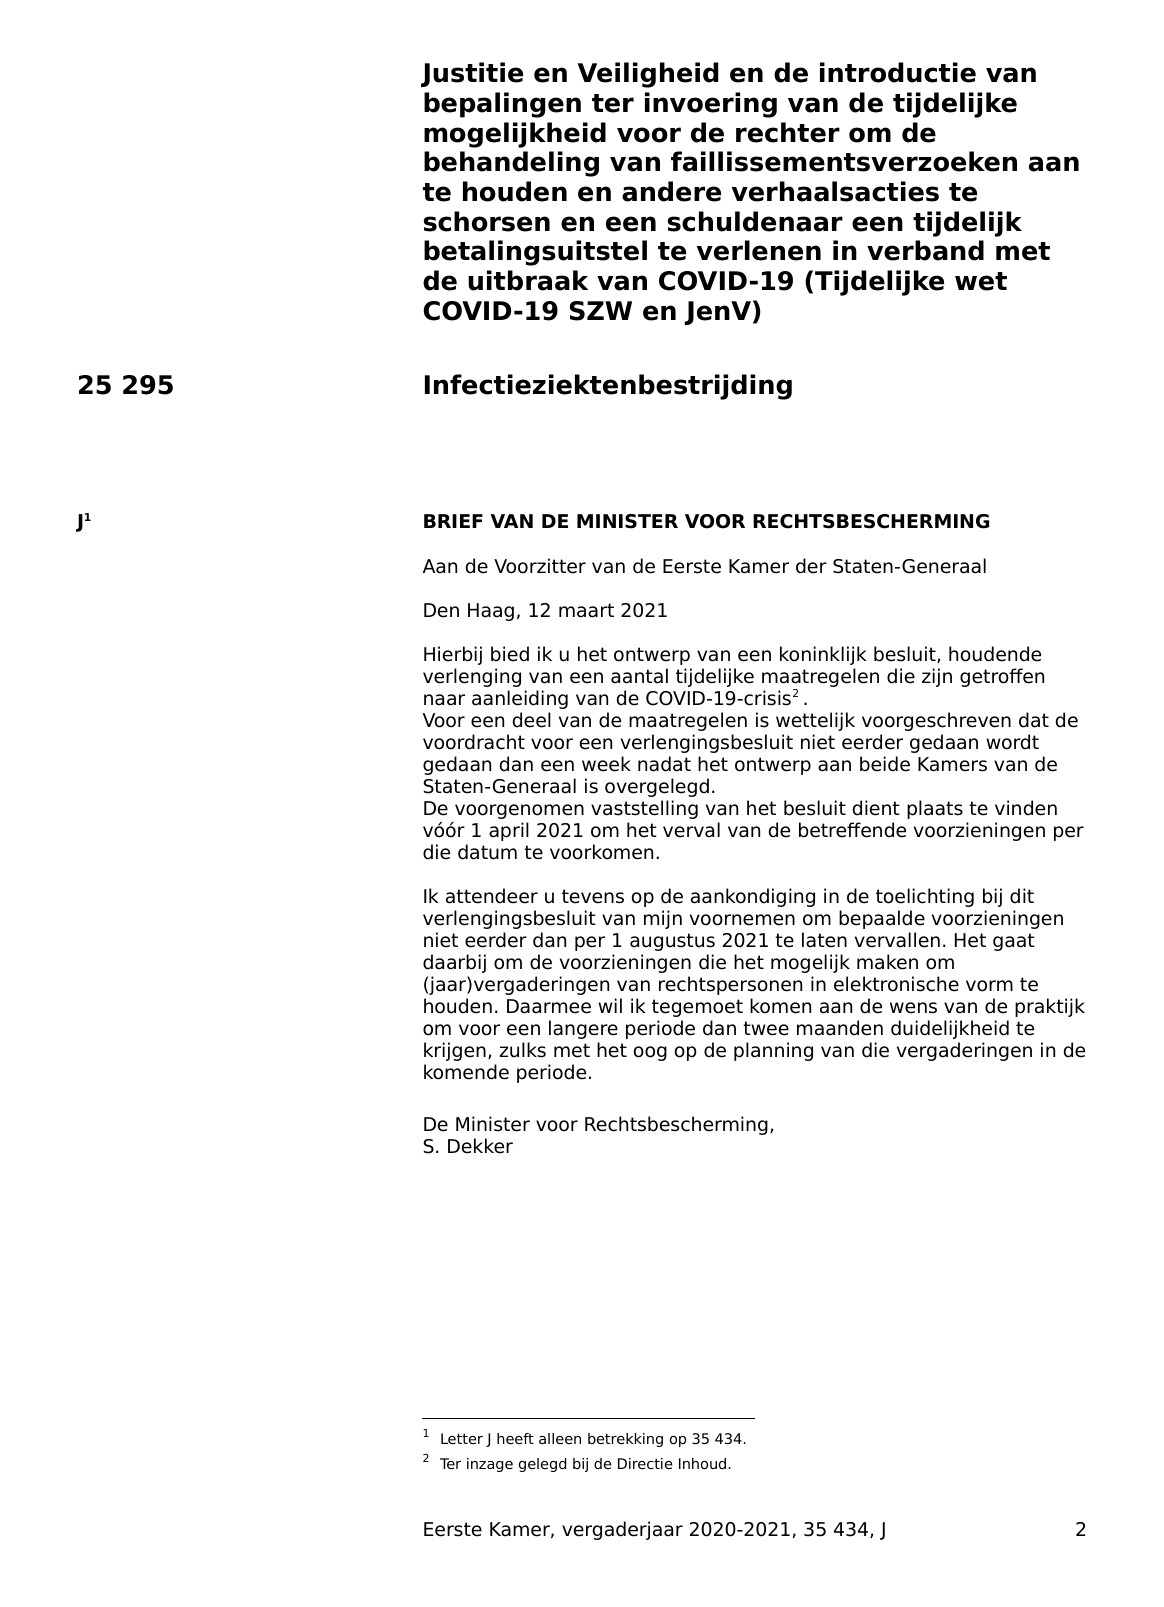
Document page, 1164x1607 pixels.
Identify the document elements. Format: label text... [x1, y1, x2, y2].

subtitle 25 295 Infectieziektenbestrijding [77, 371, 1087, 400]
text Ter inzage gelegd bij de Directie Inhoud. [422, 1452, 1087, 1474]
text De Minister voor Rechtsbescherming, S. Dekker [422, 1114, 1087, 1158]
text Ik attendeer u tevens op de aankondiging in de toelichting bij dit verlengingsbesluit van mijn voornemen om bepaalde voorzieningen niet eerder dan per 1 augustus 2021 te laten vervallen. Het gaat daarbij om de voorzieningen die het mogelijk maken om (jaar)vergaderingen van rechtspersonen in elektronische vorm te houden. Daarmee wil ik tegemoet komen aan de wens van de praktijk om voor een langere periode dan twee maanden duidelijkheid te krijgen, zulks met het oog op de planning van die vergaderingen in de komende periode. [422, 886, 1087, 1084]
text Voor een deel van de maatregelen is wettelijk voorgeschreven dat de voordracht voor een verlengingsbesluit niet eerder gedaan wordt gedaan dan een week nadat het ontwerp aan beide Kamers van de Staten-Generaal is overgelegd. [422, 710, 1087, 798]
text Den Haag, 12 maart 2021 [422, 600, 1087, 622]
text De voorgenomen vaststelling van het besluit dient plaats te vinden vóór 1 april 2021 om het verval van de betreffende voorzieningen per die datum te voorkomen. [422, 798, 1087, 864]
subtitle J BRIEF VAN DE MINISTER VOOR RECHTSBESCHERMING [77, 511, 1087, 533]
text Letter J heeft alleen betrekking op 35 434. [422, 1427, 1087, 1449]
text Hierbij bied ik u het ontwerp van een koninklijk besluit, houdende verlenging van een aantal tijdelijke maatregelen die zijn getroffen naar aanleiding van de COVID-19-crisis. [422, 644, 1087, 710]
text Aan de Voorzitter van de Eerste Kamer der Staten-Generaal [422, 556, 1087, 577]
subtitle Justitie en Veiligheid en de introductie van bepalingen ter invoering van de tijdelijke mogelijkheid voor de rechter om de behandeling van faillissementsverzoeken aan te houden en andere verhaalsacties te schorsen en een schuldenaar een tijdelijk betalingsuitstel te verlenen in verband met de uitbraak van COVID-19 (Tijdelijke wet COVID-19 SZW en JenV) [77, 59, 1087, 326]
